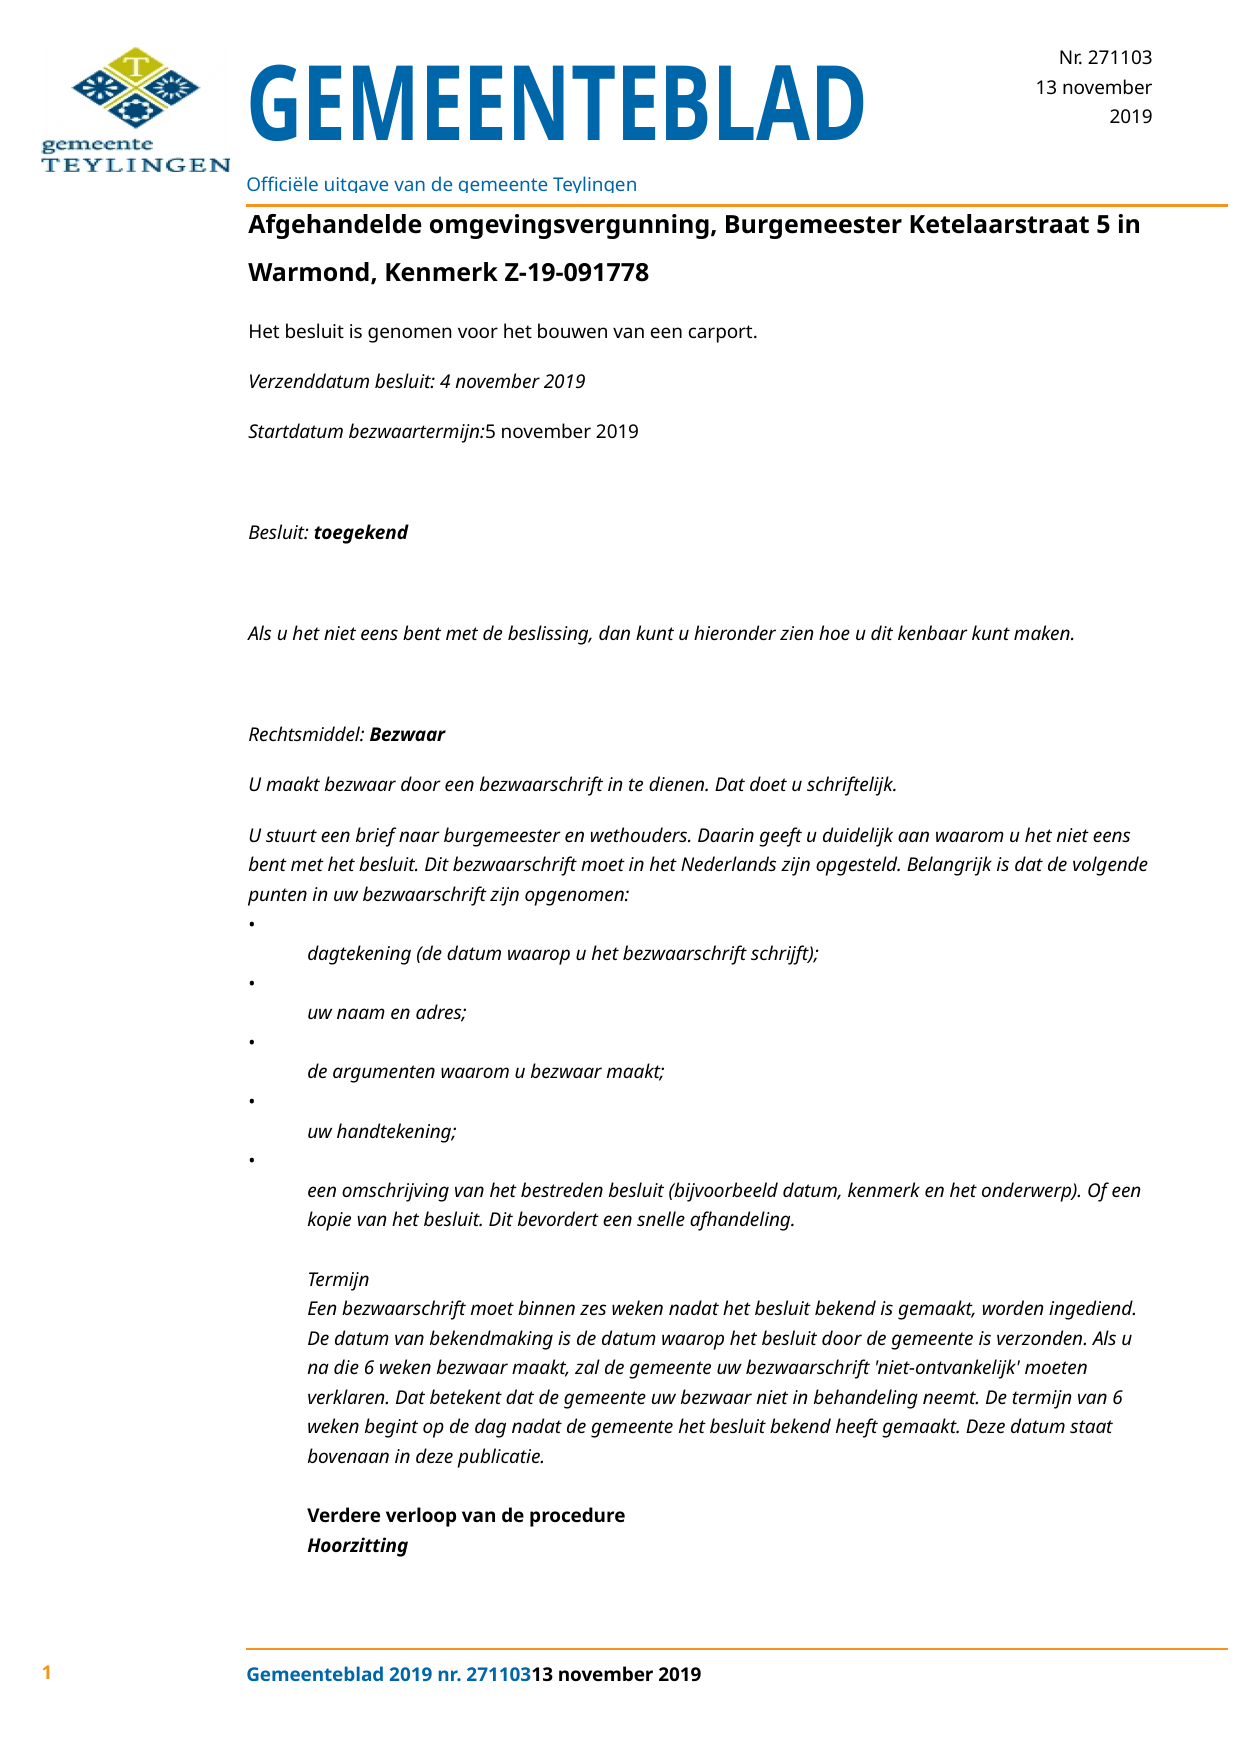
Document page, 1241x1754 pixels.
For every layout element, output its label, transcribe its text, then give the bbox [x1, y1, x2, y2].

text Het besluit is genomen voor het bouwen van een carport. [248, 318, 1152, 344]
list de argumenten waarom u bezwaar maakt; [248, 1059, 1152, 1084]
text Besluit: toegekend [248, 519, 1152, 545]
list een omschrijving van het bestreden besluit (bijvoorbeeld datum, kenmerk en het onderwerp). Of een kopie van het besluit. Dit bevordert een snelle afhandeling. [248, 1177, 1152, 1232]
list Termijn [248, 1266, 1152, 1292]
text Als u het niet eens bent met de beslissing, dan kunt u hieronder zien hoe u dit kenbaar kunt maken. [248, 620, 1152, 646]
list uw handtekening; [248, 1118, 1152, 1144]
list Hoorzitting [248, 1532, 1152, 1558]
text Afgehandelde omgevingsvergunning, Burgemeester Ketelaarstraat 5 in Warmond, Kenmerk Z-19-091778 [248, 207, 1152, 288]
picture [41, 47, 231, 172]
text U stuurt een brief naar burgemeester en wethouders. Daarin geeft u duidelijk aan waarom u het niet eens bent met het besluit. Dit bezwaarschrift moet in het Nederlands zijn opgesteld. Belangrijk is dat de volgende punten in uw bezwaarschrift zijn opgenomen: [248, 822, 1152, 907]
text Verzenddatum besluit: 4 november 2019 [248, 368, 1152, 394]
list Een bezwaarschrift moet binnen zes weken nadat het besluit bekend is gemaakt, worden ingediend. De datum van bekendmaking is de datum waarop het besluit door de gemeente is verzonden. Als u na die 6 weken bezwaar maakt, zal de gemeente uw bezwaarschrift 'niet-ontvankelijk' moeten verklaren. Dat betekent dat de gemeente uw bezwaar niet in behandeling neemt. De termijn van 6 weken begint op de dag nadat de gemeente het besluit bekend heeft gemaakt. Deze datum staat bovenaan in deze publicatie. [248, 1295, 1152, 1469]
list uw naam en adres; [248, 999, 1152, 1025]
text Startdatum bezwaartermijn:5 november 2019 [248, 419, 1152, 444]
list dagtekening (de datum waarop u het bezwaarschrift schrijft); [248, 940, 1152, 966]
text Rechtsmiddel: Bezwaar [248, 721, 1152, 747]
text U maakt bezwaar door een bezwaarschrift in te dienen. Dat doet u schriftelijk. [248, 772, 1152, 797]
list Verdere verloop van de procedure [248, 1502, 1152, 1528]
